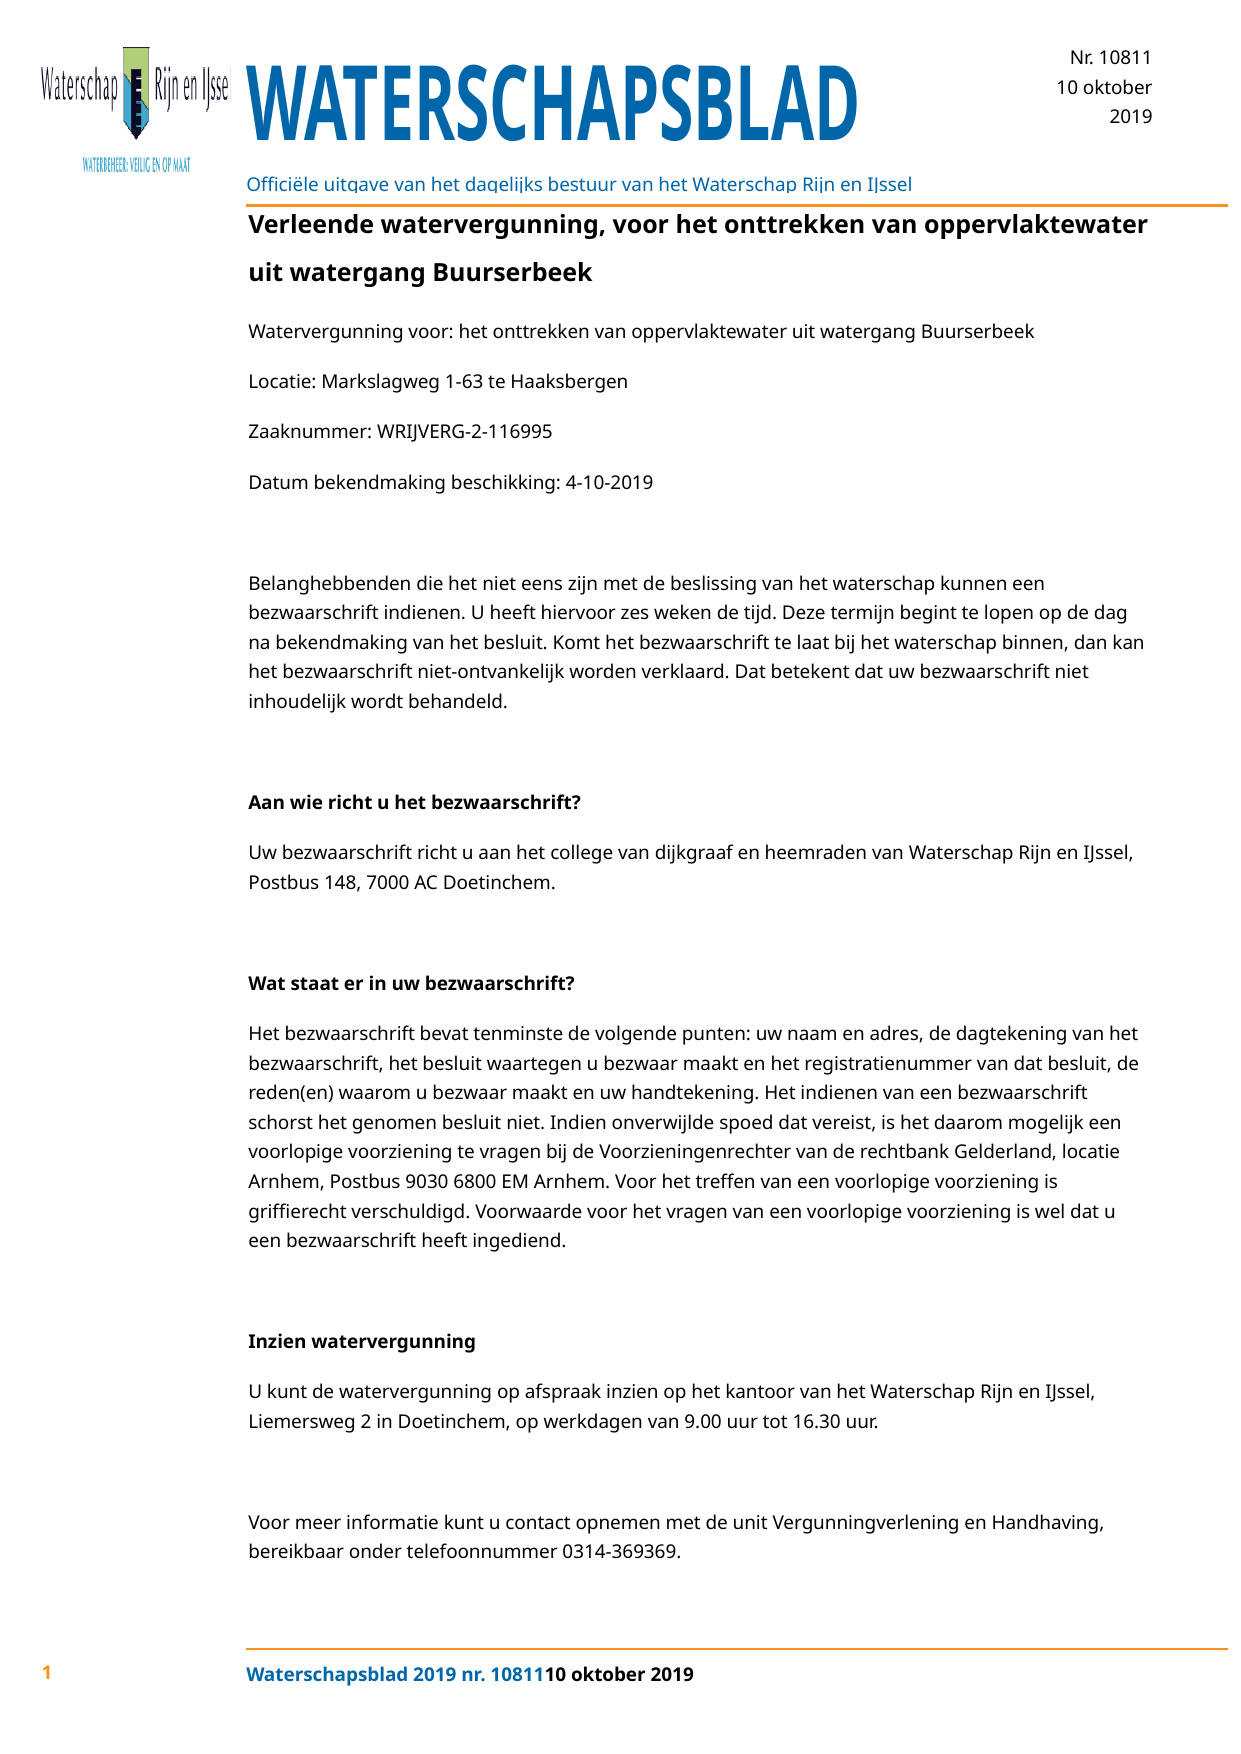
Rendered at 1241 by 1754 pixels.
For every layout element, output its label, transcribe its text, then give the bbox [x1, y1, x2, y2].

text Zaaknummer: WRIJVERG-2-116995 [248, 419, 1152, 444]
text Locatie: Markslagweg 1-63 te Haaksbergen [248, 368, 1152, 394]
text Datum bekendmaking beschikking: 4-10-2019 [248, 469, 1152, 495]
text Watervergunning voor: het onttrekken van oppervlaktewater uit watergang Buurserbeek [248, 318, 1152, 344]
text Wat staat er in uw bezwaarschrift? [248, 970, 1152, 996]
text Uw bezwaarschrift richt u aan het college van dijkgraaf en heemraden van Waterschap Rijn en IJssel, Postbus 148, 7000 AC Doetinchem. [248, 839, 1152, 895]
text Verleende watervergunning, voor het onttrekken van oppervlaktewater uit watergang Buurserbeek [248, 207, 1152, 288]
text U kunt de watervergunning op afspraak inzien op het kantoor van het Waterschap Rijn en IJssel, Liemersweg 2 in Doetinchem, op werkdagen van 9.00 uur tot 16.30 uur. [248, 1379, 1152, 1434]
text Het bezwaarschrift bevat tenminste de volgende punten: uw naam en adres, de dagtekening van het bezwaarschrift, het besluit waartegen u bezwaar maakt en het registratienummer van dat besluit, de reden(en) waarom u bezwaar maakt en uw handtekening. Het indienen van een bezwaarschrift schorst het genomen besluit niet. Indien onverwijlde spoed dat vereist, is het daarom mogelijk een voorlopige voorziening te vragen bij de Voorzieningenrechter van de rechtbank Gelderland, locatie Arnhem, Postbus 9030 6800 EM Arnhem. Voor het treffen van een voorlopige voorziening is griffierecht verschuldigd. Voorwaarde voor het vragen van een voorlopige voorziening is wel dat u een bezwaarschrift heeft ingediend. [248, 1020, 1152, 1253]
text Aan wie richt u het bezwaarschrift? [248, 789, 1152, 815]
text Belanghebbenden die het niet eens zijn met de beslissing van het waterschap kunnen een bezwaarschrift indienen. U heeft hiervoor zes weken de tijd. Deze termijn begint te lopen op de dag na bekendmaking van het besluit. Komt het bezwaarschrift te laat bij het waterschap binnen, dan kan het bezwaarschrift niet-ontvankelijk worden verklaard. Dat betekent dat uw bezwaarschrift niet inhoudelijk wordt behandeld. [248, 570, 1152, 714]
text Inzien watervergunning [248, 1328, 1152, 1354]
picture [41, 47, 231, 172]
text Voor meer informatie kunt u contact opnemen met de unit Vergunningverlening en Handhaving, bereikbaar onder telefoonnummer 0314-369369. [248, 1509, 1152, 1564]
